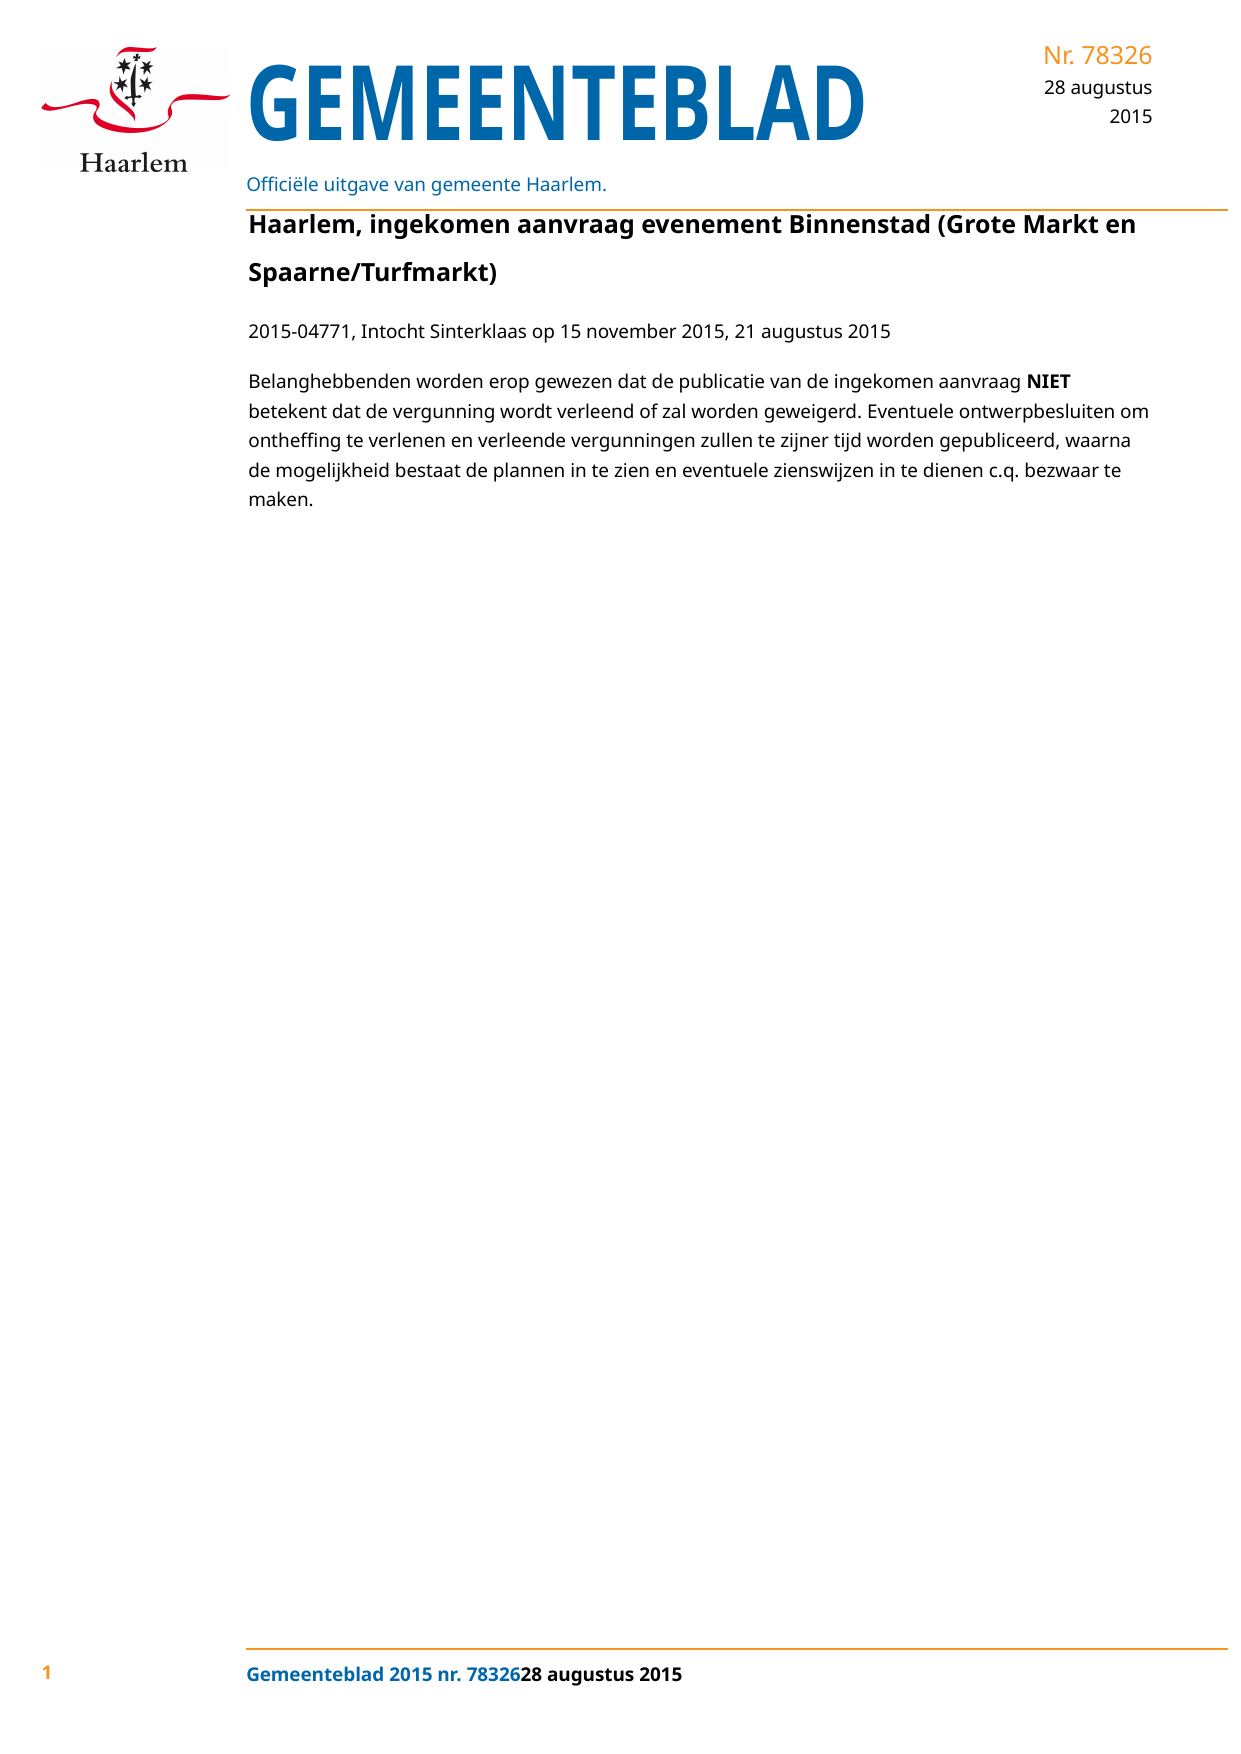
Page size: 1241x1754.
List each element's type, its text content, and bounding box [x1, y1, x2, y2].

text Belanghebbenden worden erop gewezen dat de publicatie van de ingekomen aanvraag NIET betekent dat de vergunning wordt verleend of zal worden geweigerd. Eventuele ontwerpbesluiten om ontheffing te verlenen en verleende vergunningen zullen te zijner tijd worden gepubliceerd, waarna de mogelijkheid bestaat de plannen in te zien en eventuele zienswijzen in te dienen c.q. bezwaar te maken. [248, 368, 1152, 512]
picture [41, 47, 231, 172]
text 2015-04771, Intocht Sinterklaas op 15 november 2015, 21 augustus 2015 [248, 318, 1152, 344]
text Haarlem, ingekomen aanvraag evenement Binnenstad (Grote Markt en Spaarne/Turfmarkt) [248, 211, 1152, 288]
